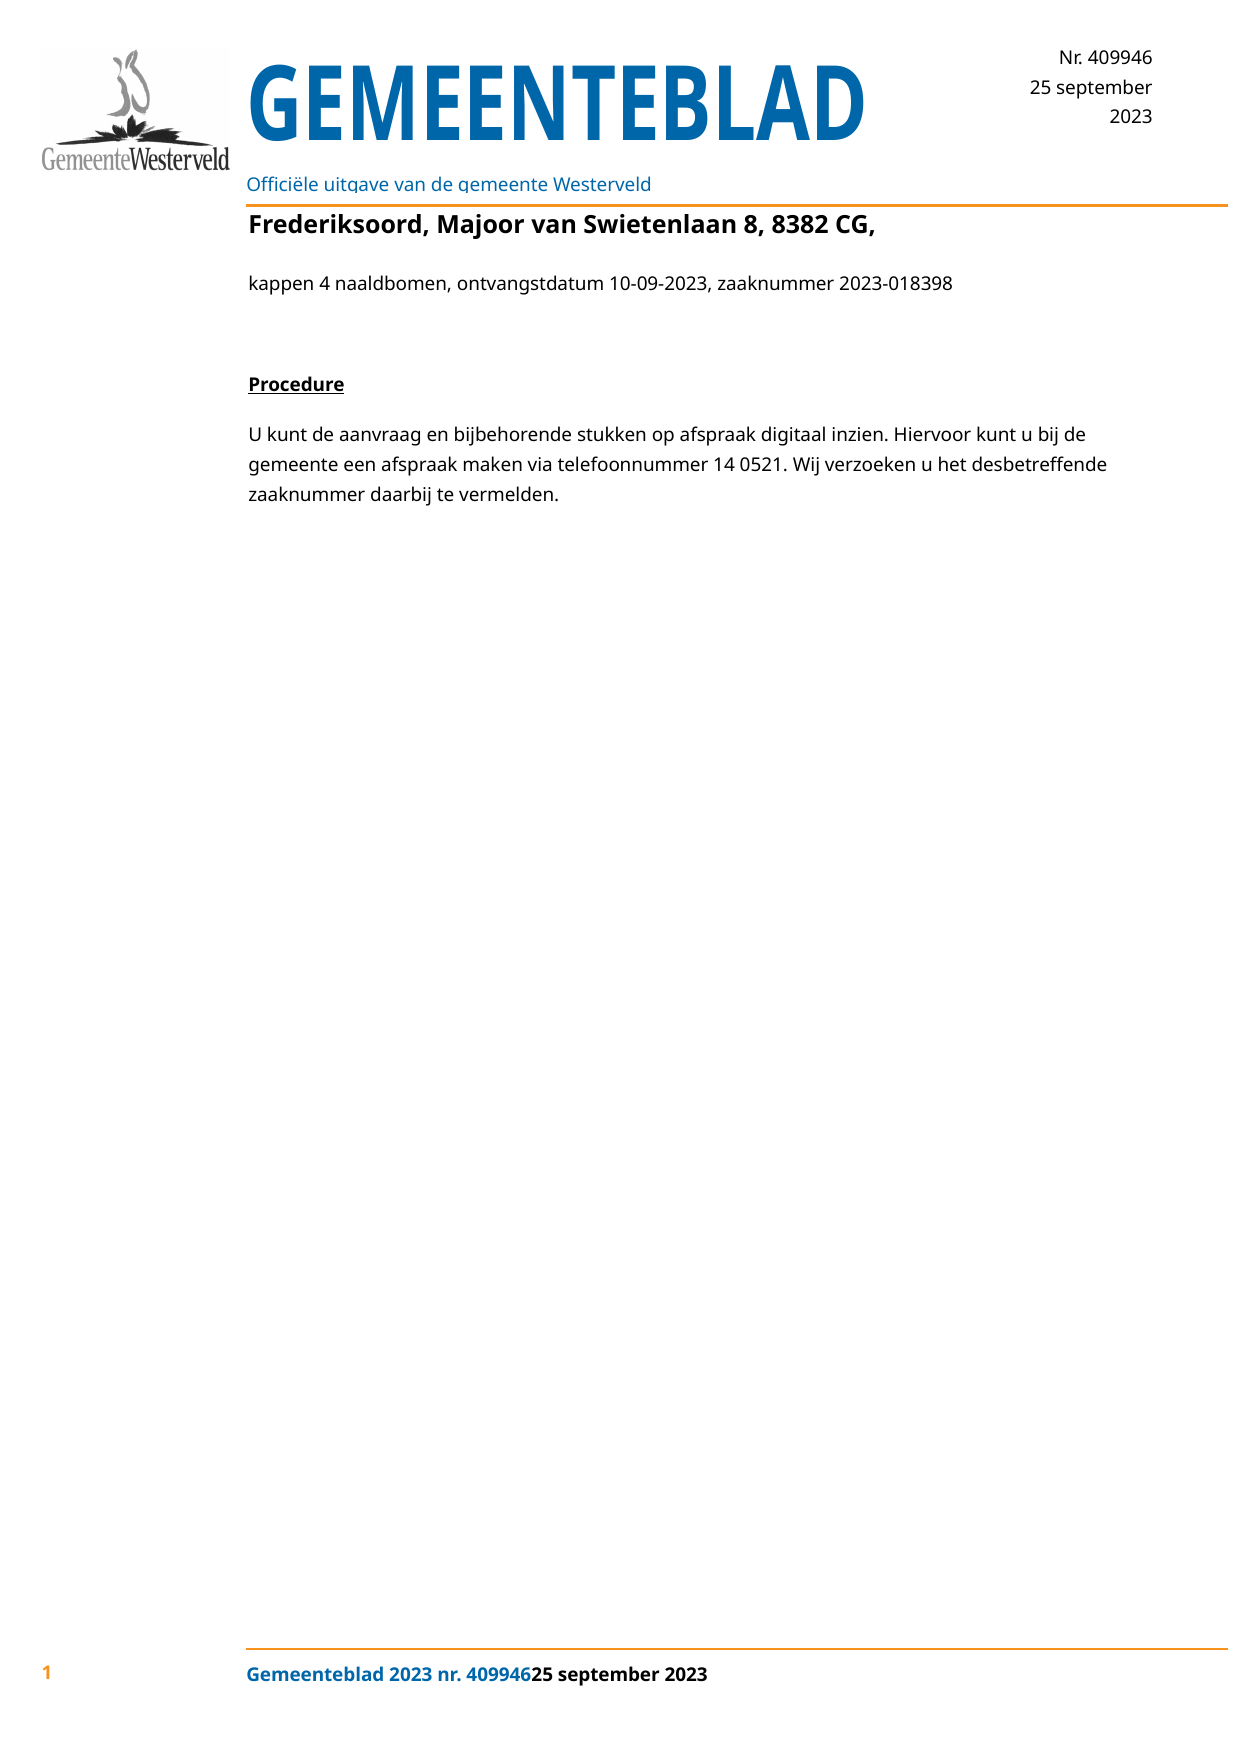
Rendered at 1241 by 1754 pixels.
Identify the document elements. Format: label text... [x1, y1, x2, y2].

text Procedure [248, 371, 1152, 397]
picture [41, 47, 231, 172]
text U kunt de aanvraag en bijbehorende stukken op afspraak digitaal inzien. Hiervoor kunt u bij de gemeente een afspraak maken via telefoonnummer 14 0521. Wij verzoeken u het desbetreffende zaaknummer daarbij te vermelden. [248, 422, 1152, 506]
text kappen 4 naaldbomen, ontvangstdatum 10-09-2023, zaaknummer 2023-018398 [248, 270, 1152, 296]
text Frederiksoord, Majoor van Swietenlaan 8, 8382 CG, [248, 207, 1152, 241]
